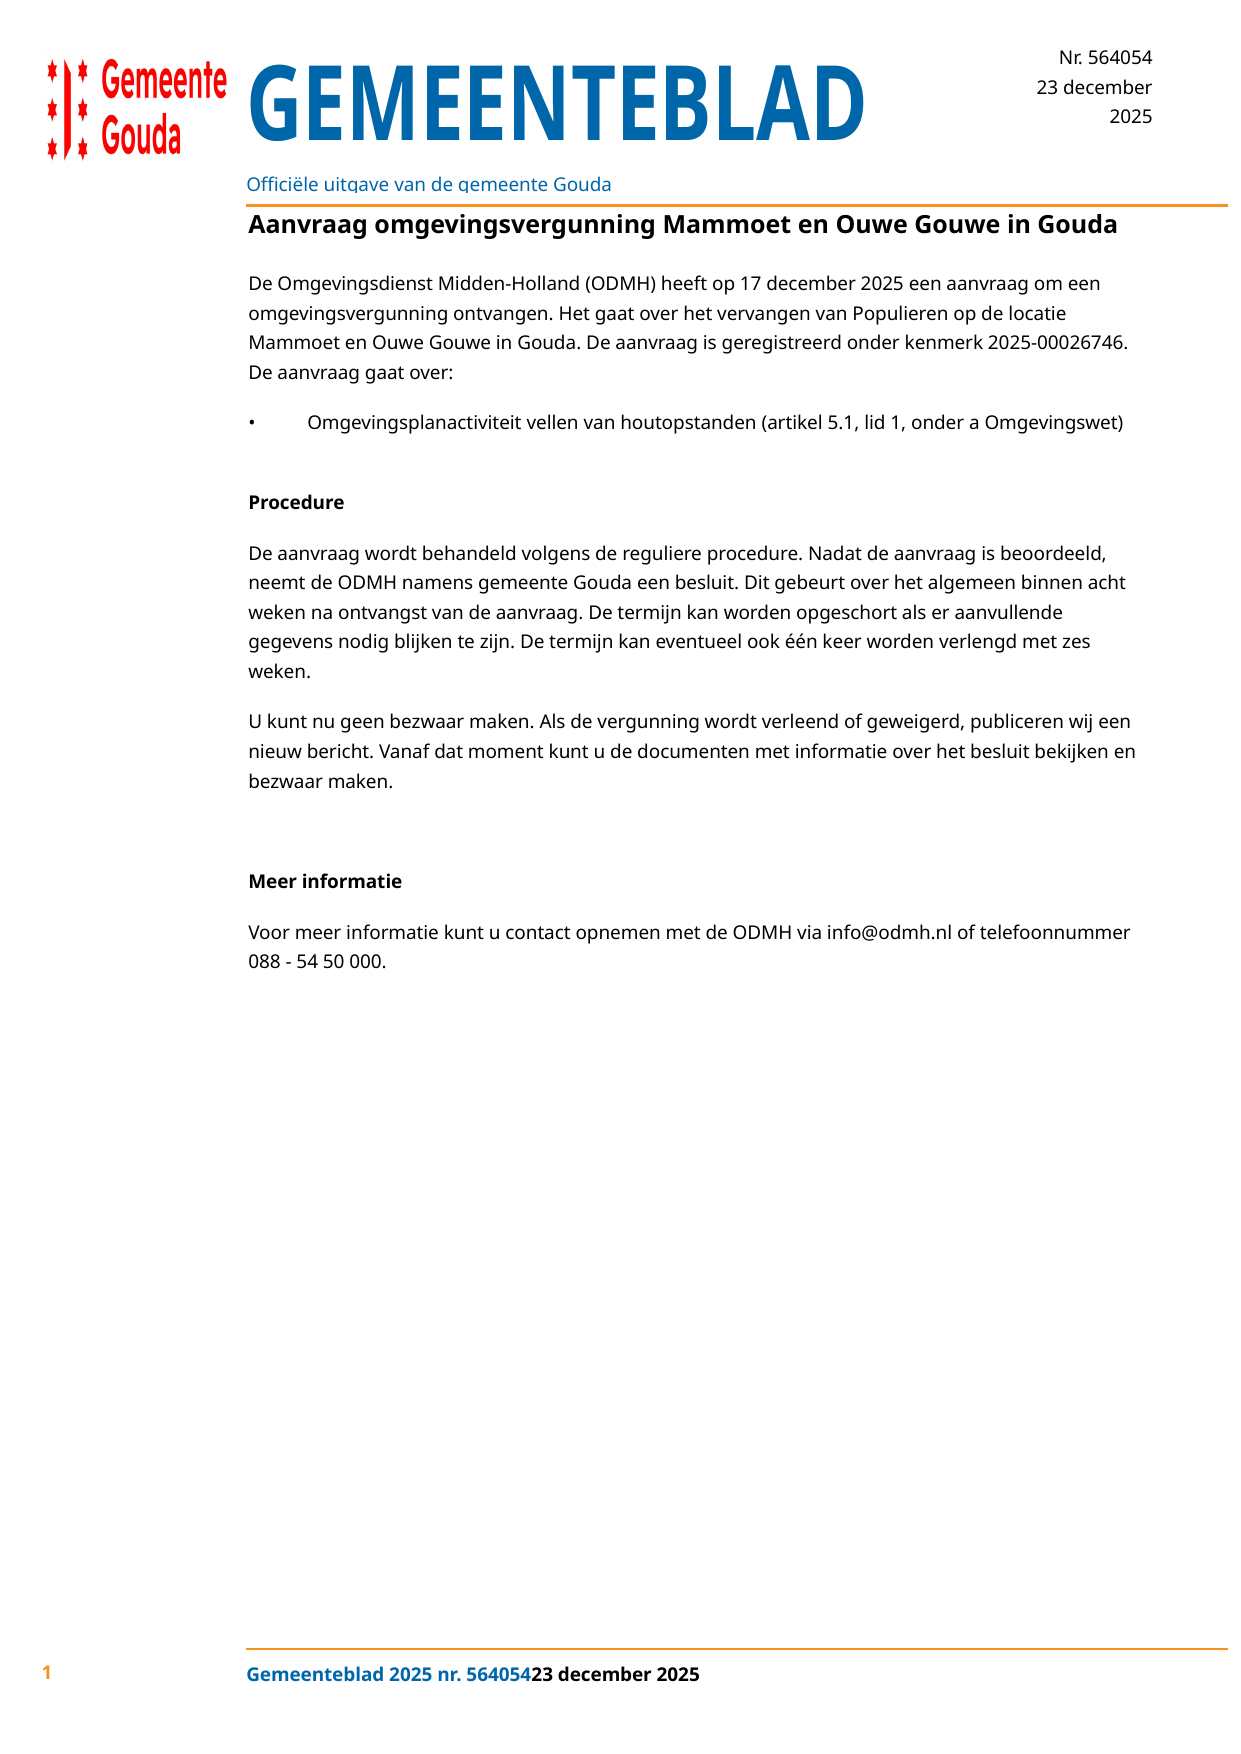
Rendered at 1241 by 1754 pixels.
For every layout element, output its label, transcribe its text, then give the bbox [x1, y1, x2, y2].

text Meer informatie [248, 869, 1152, 894]
text Aanvraag omgevingsvergunning Mammoet en Ouwe Gouwe in Gouda [248, 207, 1152, 241]
text De Omgevingsdienst Midden-Holland (ODMH) heeft op 17 december 2025 een aanvraag om een omgevingsvergunning ontvangen. Het gaat over het vervangen van Populieren op de locatie Mammoet en Ouwe Gouwe in Gouda. De aanvraag is geregistreerd onder kenmerk 2025-00026746. De aanvraag gaat over: [248, 270, 1152, 385]
picture [41, 47, 231, 172]
text Procedure [248, 489, 1152, 515]
list Omgevingsplanactiviteit vellen van houtopstanden (artikel 5.1, lid 1, onder a Omgevingswet) [248, 409, 1152, 435]
text U kunt nu geen bezwaar maken. Als de vergunning wordt verleend of geweigerd, publiceren wij een nieuw bericht. Vanaf dat moment kunt u de documenten met informatie over het besluit bekijken en bezwaar maken. [248, 709, 1152, 793]
text Voor meer informatie kunt u contact opnemen met de ODMH via info@odmh.nl of telefoonnummer 088 - 54 50 000. [248, 919, 1152, 974]
text De aanvraag wordt behandeld volgens de reguliere procedure. Nadat de aanvraag is beoordeeld, neemt de ODMH namens gemeente Gouda een besluit. Dit gebeurt over het algemeen binnen acht weken na ontvangst van de aanvraag. De termijn kan worden opgeschort als er aanvullende gegevens nodig blijken te zijn. De termijn kan eventueel ook één keer worden verlengd met zes weken. [248, 540, 1152, 684]
